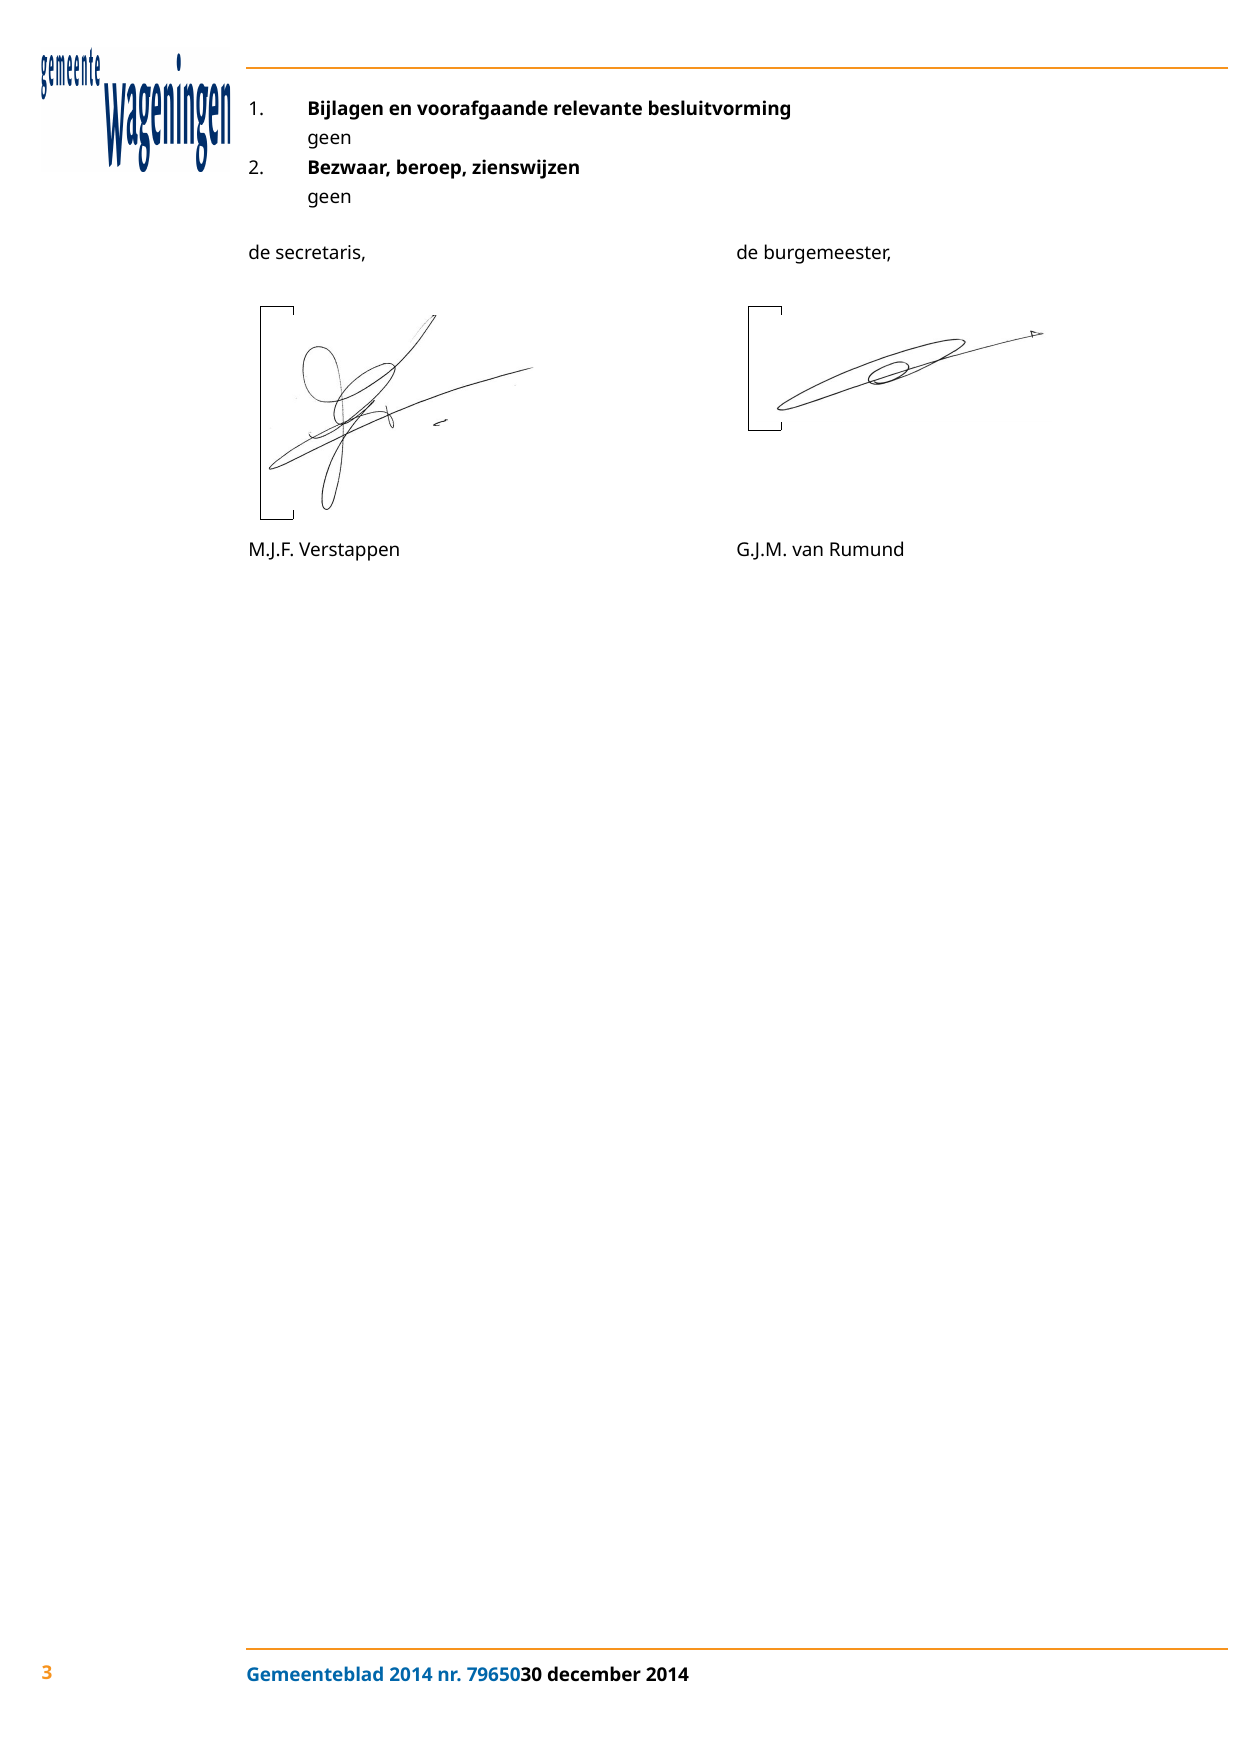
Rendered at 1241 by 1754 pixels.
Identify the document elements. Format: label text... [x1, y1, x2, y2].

picture [268, 315, 534, 510]
table_header de secretaris, [248, 239, 736, 264]
picture [41, 47, 231, 172]
list Bijlagen en voorafgaande relevante besluitvorming [248, 95, 1152, 121]
table_cell [736, 265, 1152, 536]
list geen [248, 183, 1152, 209]
table_cell G.J.M. van Rumund [736, 536, 1152, 562]
table_cell [248, 265, 736, 536]
list geen [248, 124, 1152, 150]
picture [756, 315, 1053, 422]
table_header de burgemeester, [736, 239, 1152, 264]
list Bezwaar, beroep, zienswijzen [248, 154, 1152, 180]
table_cell M.J.F. Verstappen [248, 536, 736, 562]
